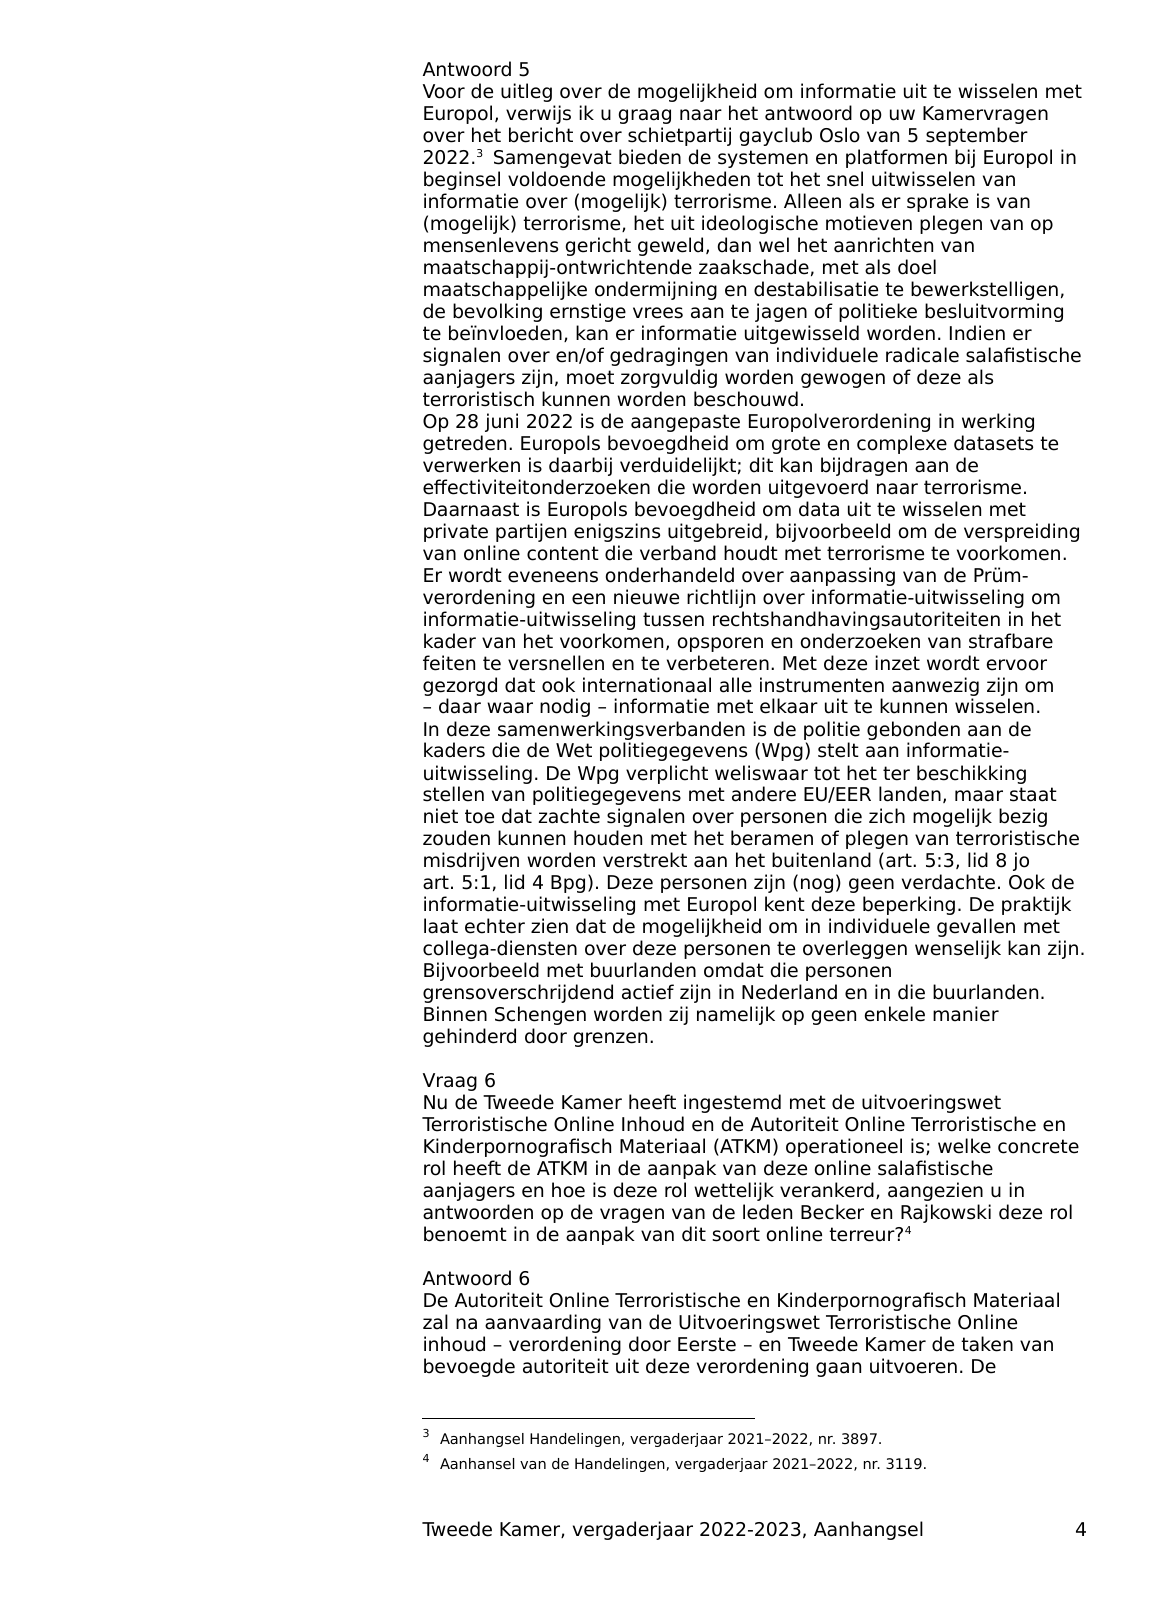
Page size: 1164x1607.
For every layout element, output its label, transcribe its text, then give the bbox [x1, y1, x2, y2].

text In deze samenwerkingsverbanden is de politie gebonden aan de kaders die de Wet politiegegevens (Wpg) stelt aan informatie-uitwisseling. De Wpg verplicht weliswaar tot het ter beschikking stellen van politiegegevens met andere EU/EER landen, maar staat niet toe dat zachte signalen over personen die zich mogelijk bezig zouden kunnen houden met het beramen of plegen van terroristische misdrijven worden verstrekt aan het buitenland (art. 5:3, lid 8 jo art. 5:1, lid 4 Bpg). Deze personen zijn (nog) geen verdachte. Ook de informatie-uitwisseling met Europol kent deze beperking. De praktijk laat echter zien dat de mogelijkheid om in individuele gevallen met collega-diensten over deze personen te overleggen wenselijk kan zijn. Bijvoorbeeld met buurlanden omdat die personen grensoverschrijdend actief zijn in Nederland en in die buurlanden. Binnen Schengen worden zij namelijk op geen enkele manier gehinderd door grenzen. [422, 718, 1087, 1048]
text Voor de uitleg over de mogelijkheid om informatie uit te wisselen met Europol, verwijs ik u graag naar het antwoord op uw Kamervragen over het bericht over schietpartij gayclub Oslo van 5 september 2022. Samengevat bieden de systemen en platformen bij Europol in beginsel voldoende mogelijkheden tot het snel uitwisselen van informatie over (mogelijk) terrorisme. Alleen als er sprake is van (mogelijk) terrorisme, het uit ideologische motieven plegen van op mensenlevens gericht geweld, dan wel het aanrichten van maatschappij-ontwrichtende zaakschade, met als doel maatschappelijke ondermijning en destabilisatie te bewerkstelligen, de bevolking ernstige vrees aan te jagen of politieke besluitvorming te beïnvloeden, kan er informatie uitgewisseld worden. Indien er signalen over en/of gedragingen van individuele radicale salafistische aanjagers zijn, moet zorgvuldig worden gewogen of deze als terroristisch kunnen worden beschouwd. [422, 81, 1087, 411]
text Vraag 6 [422, 1070, 1087, 1092]
text Aanhansel van de Handelingen, vergaderjaar 2021–2022, nr. 3119. [422, 1452, 1087, 1474]
text Op 28 juni 2022 is de aangepaste Europolverordening in werking getreden. Europols bevoegdheid om grote en complexe datasets te verwerken is daarbij verduidelijkt; dit kan bijdragen aan de effectiviteitonderzoeken die worden uitgevoerd naar terrorisme. Daarnaast is Europols bevoegdheid om data uit te wisselen met private partijen enigszins uitgebreid, bijvoorbeeld om de verspreiding van online content die verband houdt met terrorisme te voorkomen. Er wordt eveneens onderhandeld over aanpassing van de Prüm-verordening en een nieuwe richtlijn over informatie-uitwisseling om informatie-uitwisseling tussen rechtshandhavingsautoriteiten in het kader van het voorkomen, opsporen en onderzoeken van strafbare feiten te versnellen en te verbeteren. Met deze inzet wordt ervoor gezorgd dat ook internationaal alle instrumenten aanwezig zijn om – daar waar nodig – informatie met elkaar uit te kunnen wisselen. [422, 411, 1087, 718]
text Aanhangsel Handelingen, vergaderjaar 2021–2022, nr. 3897. [422, 1427, 1087, 1449]
text De Autoriteit Online Terroristische en Kinderpornografisch Materiaal zal na aanvaarding van de Uitvoeringswet Terroristische Online inhoud – verordening door Eerste – en Tweede Kamer de taken van bevoegde autoriteit uit deze verordening gaan uitvoeren. De [422, 1290, 1087, 1378]
text Antwoord 6 [422, 1268, 1087, 1290]
text Antwoord 5 [422, 59, 1087, 81]
text Nu de Tweede Kamer heeft ingestemd met de uitvoeringswet Terroristische Online Inhoud en de Autoriteit Online Terroristische en Kinderpornografisch Materiaal (ATKM) operationeel is; welke concrete rol heeft de ATKM in de aanpak van deze online salafistische aanjagers en hoe is deze rol wettelijk verankerd, aangezien u in antwoorden op de vragen van de leden Becker en Rajkowski deze rol benoemt in de aanpak van dit soort online terreur? [422, 1092, 1087, 1246]
